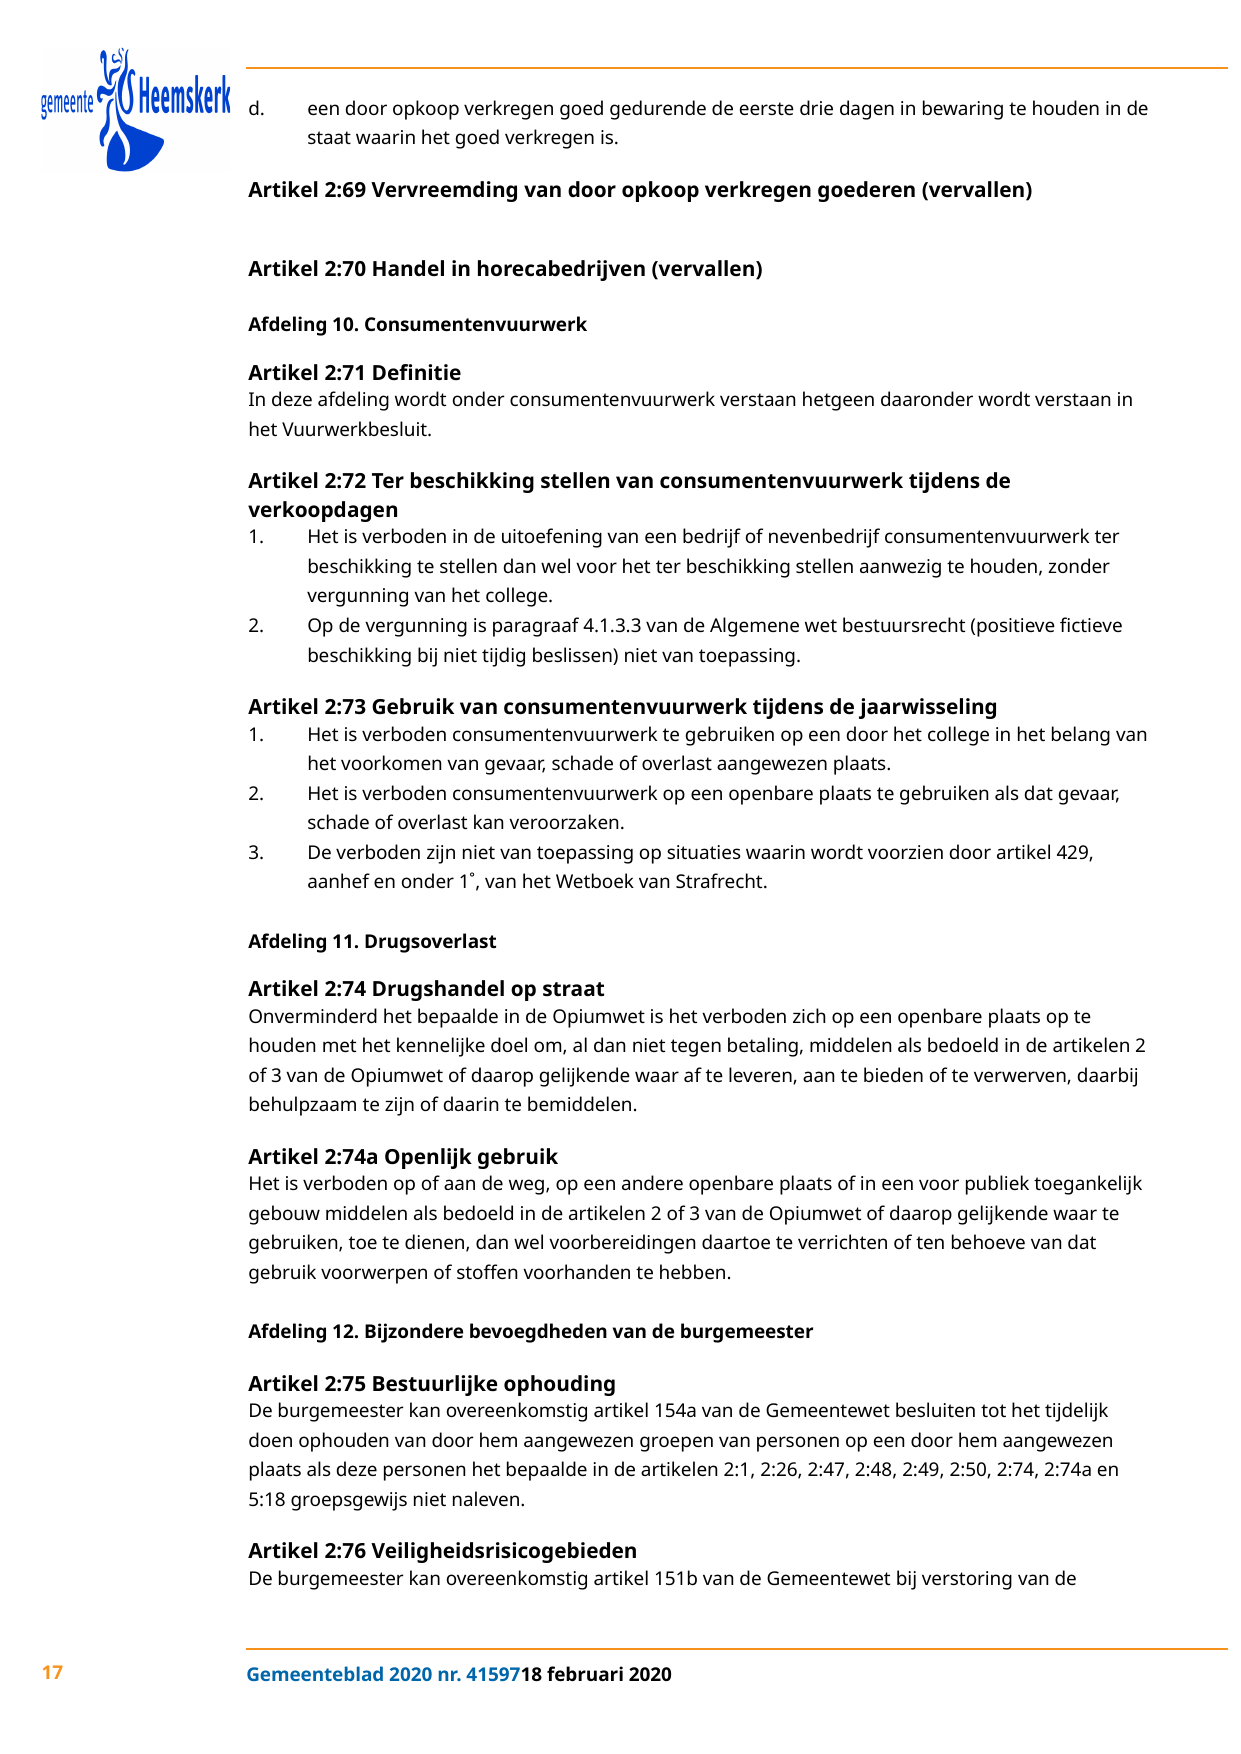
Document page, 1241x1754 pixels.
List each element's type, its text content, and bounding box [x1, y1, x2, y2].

text Afdeling 11. Drugsoverlast [248, 928, 1152, 953]
text In deze afdeling wordt onder consumentenvuurwerk verstaan hetgeen daaronder wordt verstaan in het Vuurwerkbesluit. [248, 387, 1152, 442]
list Het is verboden consumentenvuurwerk op een openbare plaats te gebruiken als dat gevaar, schade of overlast kan veroorzaken. [248, 780, 1152, 835]
text De burgemeester kan overeenkomstig artikel 154a van de Gemeentewet besluiten tot het tijdelijk doen ophouden van door hem aangewezen groepen van personen op een door hem aangewezen plaats als deze personen het bepaalde in de artikelen 2:1, 2:26, 2:47, 2:48, 2:49, 2:50, 2:74, 2:74a en 5:18 groepsgewijs niet naleven. [248, 1397, 1152, 1512]
text Artikel 2:76 Veiligheidsrisicogebieden [248, 1536, 1152, 1565]
text Artikel 2:74a Openlijk gebruik [248, 1142, 1152, 1170]
text Artikel 2:69 Vervreemding van door opkoop verkregen goederen (vervallen) [248, 175, 1152, 203]
text Onverminderd het bepaalde in de Opiumwet is het verboden zich op een openbare plaats op te houden met het kennelijke doel om, al dan niet tegen betaling, middelen als bedoeld in de artikelen 2 of 3 van de Opiumwet of daarop gelijkende waar af te leveren, aan te bieden of te verwerven, daarbij behulpzaam te zijn of daarin te bemiddelen. [248, 1003, 1152, 1117]
text Artikel 2:70 Handel in horecabedrijven (vervallen) [248, 254, 1152, 282]
list Op de vergunning is paragraaf 4.1.3.3 van de Algemene wet bestuursrecht (positieve fictieve beschikking bij niet tijdig beslissen) niet van toepassing. [248, 612, 1152, 668]
list De verboden zijn niet van toepassing op situaties waarin wordt voorzien door artikel 429, aanhef en onder 1˚, van het Wetboek van Strafrecht. [248, 839, 1152, 894]
text De burgemeester kan overeenkomstig artikel 151b van de Gemeentewet bij verstoring van de [248, 1565, 1152, 1591]
picture [41, 47, 231, 172]
text Artikel 2:72 Ter beschikking stellen van consumentenvuurwerk tijdens de verkoopdagen [248, 467, 1152, 523]
text Artikel 2:75 Bestuurlijke ophouding [248, 1369, 1152, 1397]
text Artikel 2:73 Gebruik van consumentenvuurwerk tijdens de jaarwisseling [248, 692, 1152, 721]
text Afdeling 10. Consumentenvuurwerk [248, 312, 1152, 337]
text Artikel 2:71 Definitie [248, 358, 1152, 387]
text Het is verboden op of aan de weg, op een andere openbare plaats of in een voor publiek toegankelijk gebouw middelen als bedoeld in de artikelen 2 of 3 van de Opiumwet of daarop gelijkende waar te gebruiken, toe te dienen, dan wel voorbereidingen daartoe te verrichten of ten behoeve van dat gebruik voorwerpen of stoffen voorhanden te hebben. [248, 1170, 1152, 1285]
text Afdeling 12. Bijzondere bevoegdheden van de burgemeester [248, 1318, 1152, 1344]
list Het is verboden consumentenvuurwerk te gebruiken op een door het college in het belang van het voorkomen van gevaar, schade of overlast aangewezen plaats. [248, 721, 1152, 776]
list Het is verboden in de uitoefening van een bedrijf of nevenbedrijf consumentenvuurwerk ter beschikking te stellen dan wel voor het ter beschikking stellen aanwezig te houden, zonder vergunning van het college. [248, 523, 1152, 608]
text Artikel 2:74 Drugshandel op straat [248, 974, 1152, 1003]
list een door opkoop verkregen goed gedurende de eerste drie dagen in bewaring te houden in de staat waarin het goed verkregen is. [248, 95, 1152, 150]
